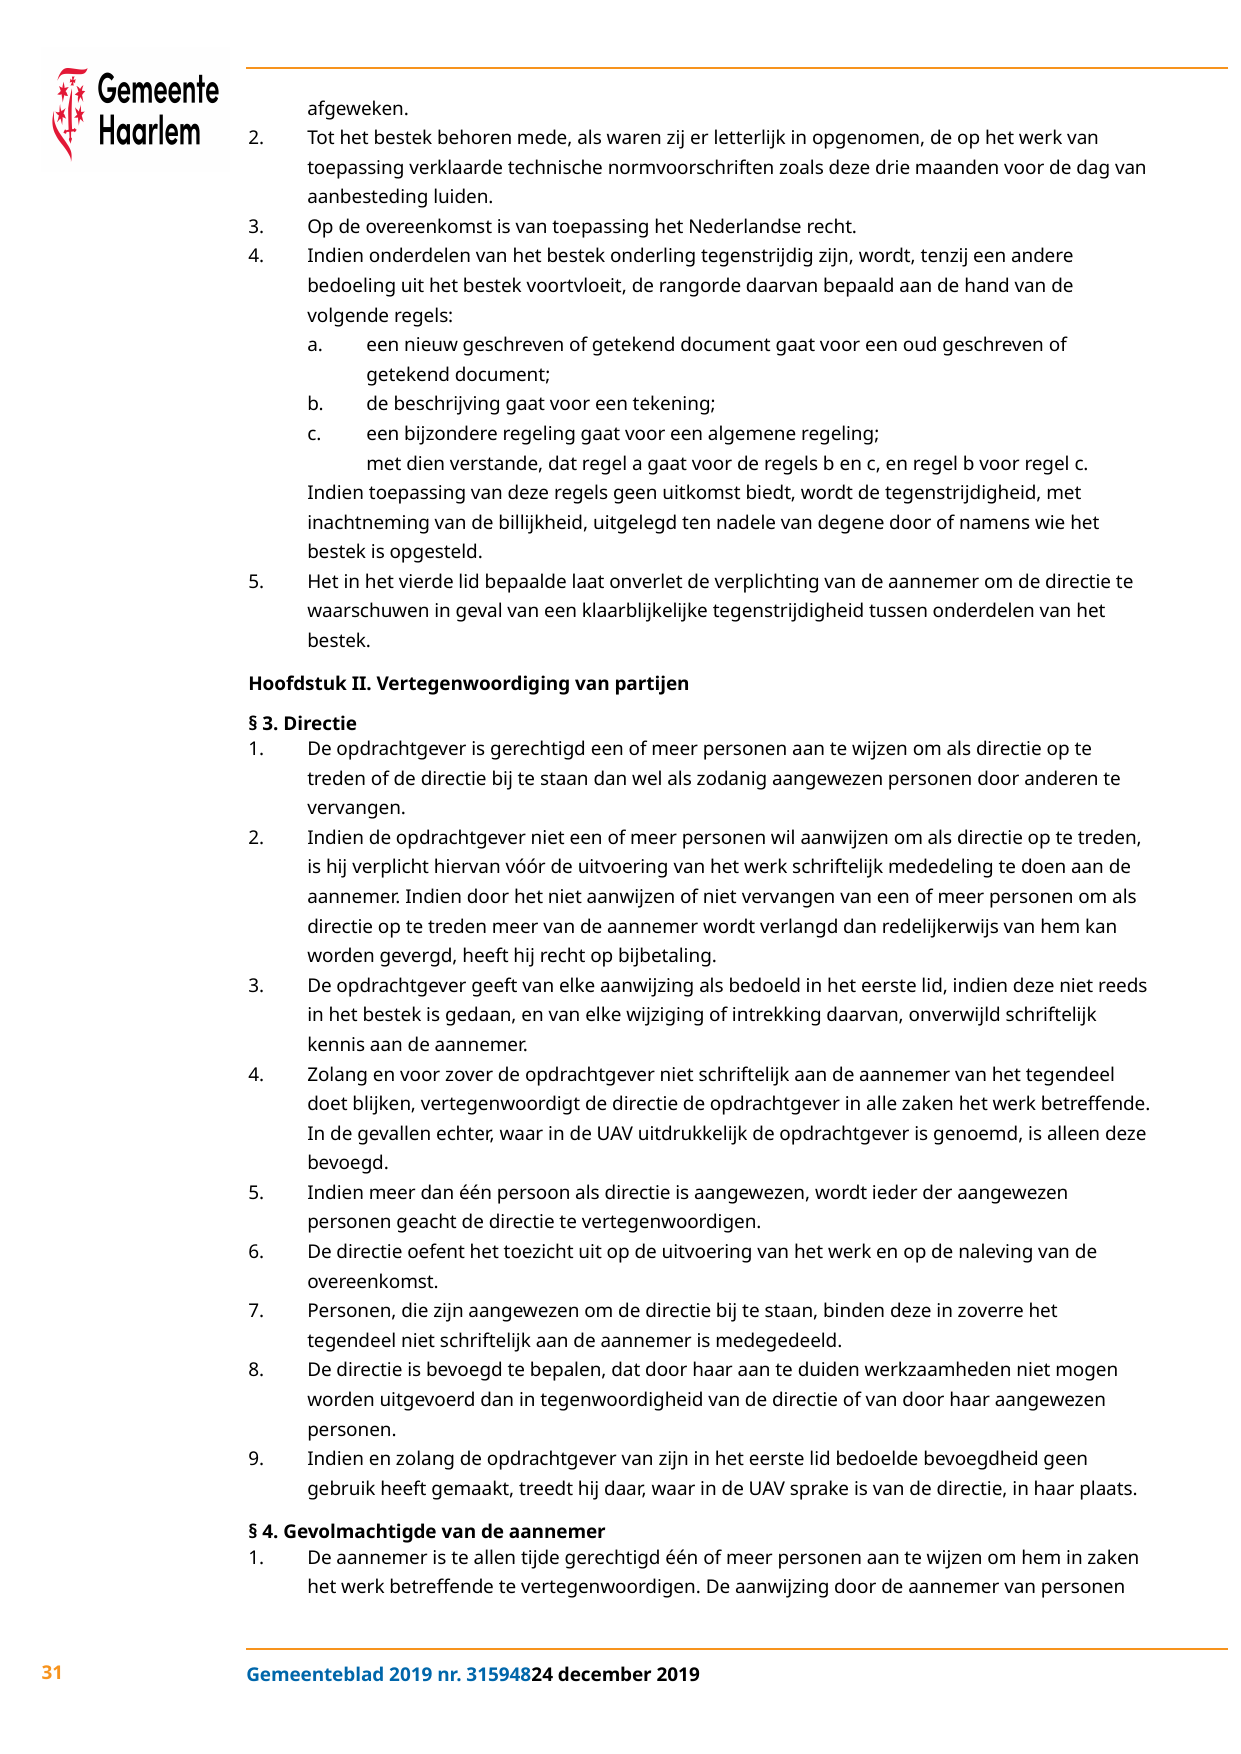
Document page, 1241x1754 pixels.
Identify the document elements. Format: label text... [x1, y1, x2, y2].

list Tot het bestek behoren mede, als waren zij er letterlijk in opgenomen, de op het werk van toepassing verklaarde technische normvoorschriften zoals deze drie maanden voor de dag van aanbesteding luiden. [248, 124, 1152, 209]
list Indien en zolang de opdrachtgever van zijn in het eerste lid bedoelde bevoegdheid geen gebruik heeft gemaakt, treedt hij daar, waar in de UAV sprake is van de directie, in haar plaats. [248, 1445, 1152, 1501]
list met dien verstande, dat regel a gaat voor de regels b en c, en regel b voor regel c. [307, 450, 1152, 476]
list Op de overeenkomst is van toepassing het Nederlandse recht. [248, 213, 1152, 239]
list De aannemer is te allen tijde gerechtigd één of meer personen aan te wijzen om hem in zaken het werk betreffende te vertegenwoordigen. De aanwijzing door de aannemer van personen [248, 1544, 1152, 1599]
text § 4. Gevolmachtigde van de aannemer [248, 1518, 1152, 1544]
list Personen, die zijn aangewezen om de directie bij te staan, binden deze in zoverre het tegendeel niet schriftelijk aan de aannemer is medegedeeld. [248, 1297, 1152, 1353]
list Indien de opdrachtgever niet een of meer personen wil aanwijzen om als directie op te treden, is hij verplicht hiervan vóór de uitvoering van het werk schriftelijk mededeling te doen aan de aannemer. Indien door het niet aanwijzen of niet vervangen van een of meer personen om als directie op te treden meer van de aannemer wordt verlangd dan redelijkerwijs van hem kan worden gevergd, heeft hij recht op bijbetaling. [248, 824, 1152, 968]
list Zolang en voor zover de opdrachtgever niet schriftelijk aan de aannemer van het tegendeel doet blijken, vertegenwoordigt de directie de opdrachtgever in alle zaken het werk betreffende. In de gevallen echter, waar in de UAV uitdrukkelijk de opdrachtgever is genoemd, is alleen deze bevoegd. [248, 1061, 1152, 1175]
list De opdrachtgever is gerechtigd een of meer personen aan te wijzen om als directie op te treden of de directie bij te staan dan wel als zodanig aangewezen personen door anderen te vervangen. [248, 735, 1152, 820]
list Indien meer dan één persoon als directie is aangewezen, wordt ieder der aangewezen personen geacht de directie te vertegenwoordigen. [248, 1179, 1152, 1234]
list Indien toepassing van deze regels geen uitkomst biedt, wordt de tegenstrijdigheid, met inachtneming van de billijkheid, uitgelegd ten nadele van degene door of namens wie het bestek is opgesteld. [248, 479, 1152, 564]
list Het in het vierde lid bepaalde laat onverlet de verplichting van de aannemer om de directie te waarschuwen in geval van een klaarblijkelijke tegenstrijdigheid tussen onderdelen van het bestek. [248, 568, 1152, 653]
list afgeweken. [248, 95, 1152, 121]
text Hoofdstuk II. Vertegenwoordiging van partijen [248, 670, 1152, 696]
list Indien onderdelen van het bestek onderling tegenstrijdig zijn, wordt, tenzij een andere bedoeling uit het bestek voortvloeit, de rangorde daarvan bepaald aan de hand van de volgende regels: [248, 243, 1152, 328]
list een nieuw geschreven of getekend document gaat voor een oud geschreven of getekend document; [307, 331, 1152, 387]
list De directie oefent het toezicht uit op de uitvoering van het werk en op de naleving van de overeenkomst. [248, 1238, 1152, 1294]
list De directie is bevoegd te bepalen, dat door haar aan te duiden werkzaamheden niet mogen worden uitgevoerd dan in tegenwoordigheid van de directie of van door haar aangewezen personen. [248, 1357, 1152, 1442]
list een bijzondere regeling gaat voor een algemene regeling; [307, 420, 1152, 446]
text § 3. Directie [248, 710, 1152, 735]
picture [41, 47, 231, 172]
list de beschrijving gaat voor een tekening; [307, 391, 1152, 416]
list De opdrachtgever geeft van elke aanwijzing als bedoeld in het eerste lid, indien deze niet reeds in het bestek is gedaan, en van elke wijziging of intrekking daarvan, onverwijld schriftelijk kennis aan de aannemer. [248, 972, 1152, 1057]
